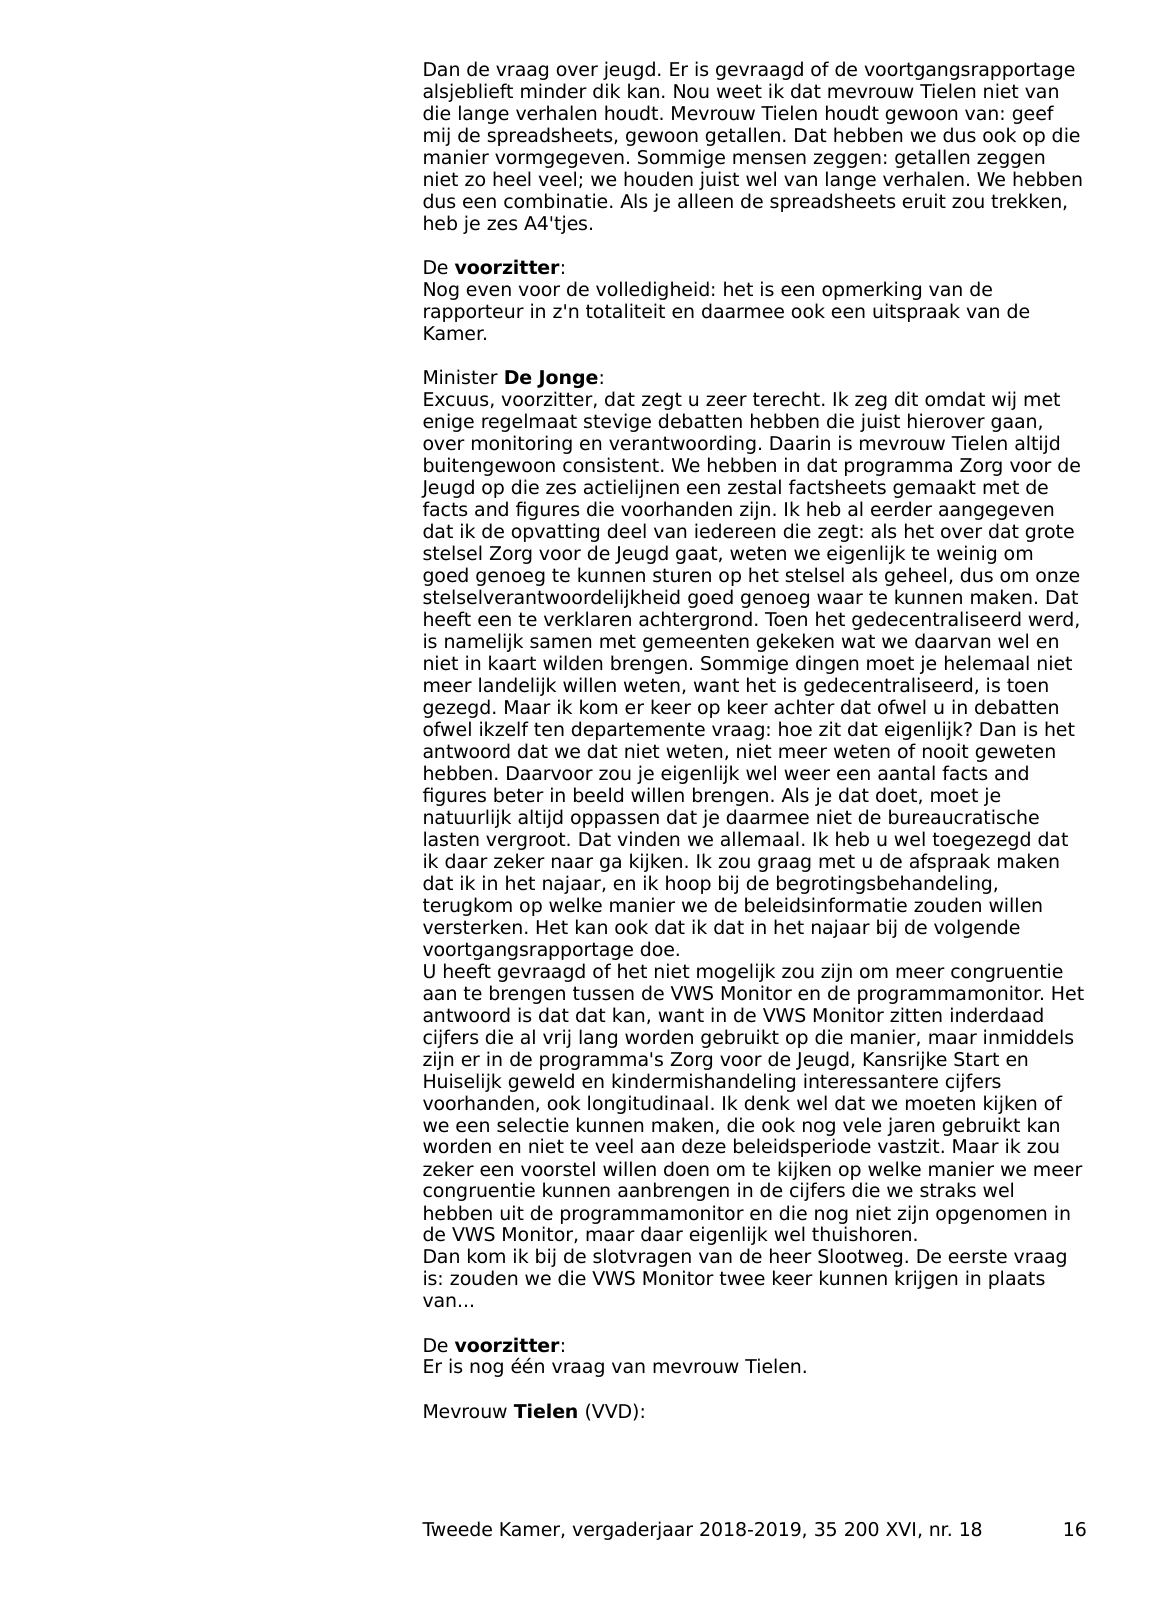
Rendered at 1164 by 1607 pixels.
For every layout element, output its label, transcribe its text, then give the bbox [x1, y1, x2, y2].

text Mevrouw Tielen (VVD): [422, 1401, 1087, 1423]
text Minister De Jonge: [422, 367, 1087, 389]
text Er is nog één vraag van mevrouw Tielen. [422, 1356, 1087, 1378]
text De voorzitter: [422, 1334, 1087, 1356]
text U heeft gevraagd of het niet mogelijk zou zijn om meer congruentie aan te brengen tussen de VWS Monitor en de programmamonitor. Het antwoord is dat dat kan, want in de VWS Monitor zitten inderdaad cijfers die al vrij lang worden gebruikt op die manier, maar inmiddels zijn er in de programma's Zorg voor de Jeugd, Kansrijke Start en Huiselijk geweld en kindermishandeling interessantere cijfers voorhanden, ook longitudinaal. Ik denk wel dat we moeten kijken of we een selectie kunnen maken, die ook nog vele jaren gebruikt kan worden en niet te veel aan deze beleidsperiode vastzit. Maar ik zou zeker een voorstel willen doen om te kijken op welke manier we meer congruentie kunnen aanbrengen in de cijfers die we straks wel hebben uit de programmamonitor en die nog niet zijn opgenomen in de VWS Monitor, maar daar eigenlijk wel thuishoren. [422, 961, 1087, 1246]
text De voorzitter: [422, 257, 1087, 279]
text Excuus, voorzitter, dat zegt u zeer terecht. Ik zeg dit omdat wij met enige regelmaat stevige debatten hebben die juist hierover gaan, over monitoring en verantwoording. Daarin is mevrouw Tielen altijd buitengewoon consistent. We hebben in dat programma Zorg voor de Jeugd op die zes actielijnen een zestal factsheets gemaakt met de facts and figures die voorhanden zijn. Ik heb al eerder aangegeven dat ik de opvatting deel van iedereen die zegt: als het over dat grote stelsel Zorg voor de Jeugd gaat, weten we eigenlijk te weinig om goed genoeg te kunnen sturen op het stelsel als geheel, dus om onze stelselverantwoordelijkheid goed genoeg waar te kunnen maken. Dat heeft een te verklaren achtergrond. Toen het gedecentraliseerd werd, is namelijk samen met gemeenten gekeken wat we daarvan wel en niet in kaart wilden brengen. Sommige dingen moet je helemaal niet meer landelijk willen weten, want het is gedecentraliseerd, is toen gezegd. Maar ik kom er keer op keer achter dat ofwel u in debatten ofwel ikzelf ten departemente vraag: hoe zit dat eigenlijk? Dan is het antwoord dat we dat niet weten, niet meer weten of nooit geweten hebben. Daarvoor zou je eigenlijk wel weer een aantal facts and figures beter in beeld willen brengen. Als je dat doet, moet je natuurlijk altijd oppassen dat je daarmee niet de bureaucratische lasten vergroot. Dat vinden we allemaal. Ik heb u wel toegezegd dat ik daar zeker naar ga kijken. Ik zou graag met u de afspraak maken dat ik in het najaar, en ik hoop bij de begrotingsbehandeling, terugkom op welke manier we de beleidsinformatie zouden willen versterken. Het kan ook dat ik dat in het najaar bij de volgende voortgangsrapportage doe. [422, 389, 1087, 961]
text Dan kom ik bij de slotvragen van de heer Slootweg. De eerste vraag is: zouden we die VWS Monitor twee keer kunnen krijgen in plaats van... [422, 1246, 1087, 1312]
text Nog even voor de volledigheid: het is een opmerking van de rapporteur in z'n totaliteit en daarmee ook een uitspraak van de Kamer. [422, 279, 1087, 345]
text Dan de vraag over jeugd. Er is gevraagd of de voortgangsrapportage alsjeblieft minder dik kan. Nou weet ik dat mevrouw Tielen niet van die lange verhalen houdt. Mevrouw Tielen houdt gewoon van: geef mij de spreadsheets, gewoon getallen. Dat hebben we dus ook op die manier vormgegeven. Sommige mensen zeggen: getallen zeggen niet zo heel veel; we houden juist wel van lange verhalen. We hebben dus een combinatie. Als je alleen de spreadsheets eruit zou trekken, heb je zes A4'tjes. [422, 59, 1087, 235]
